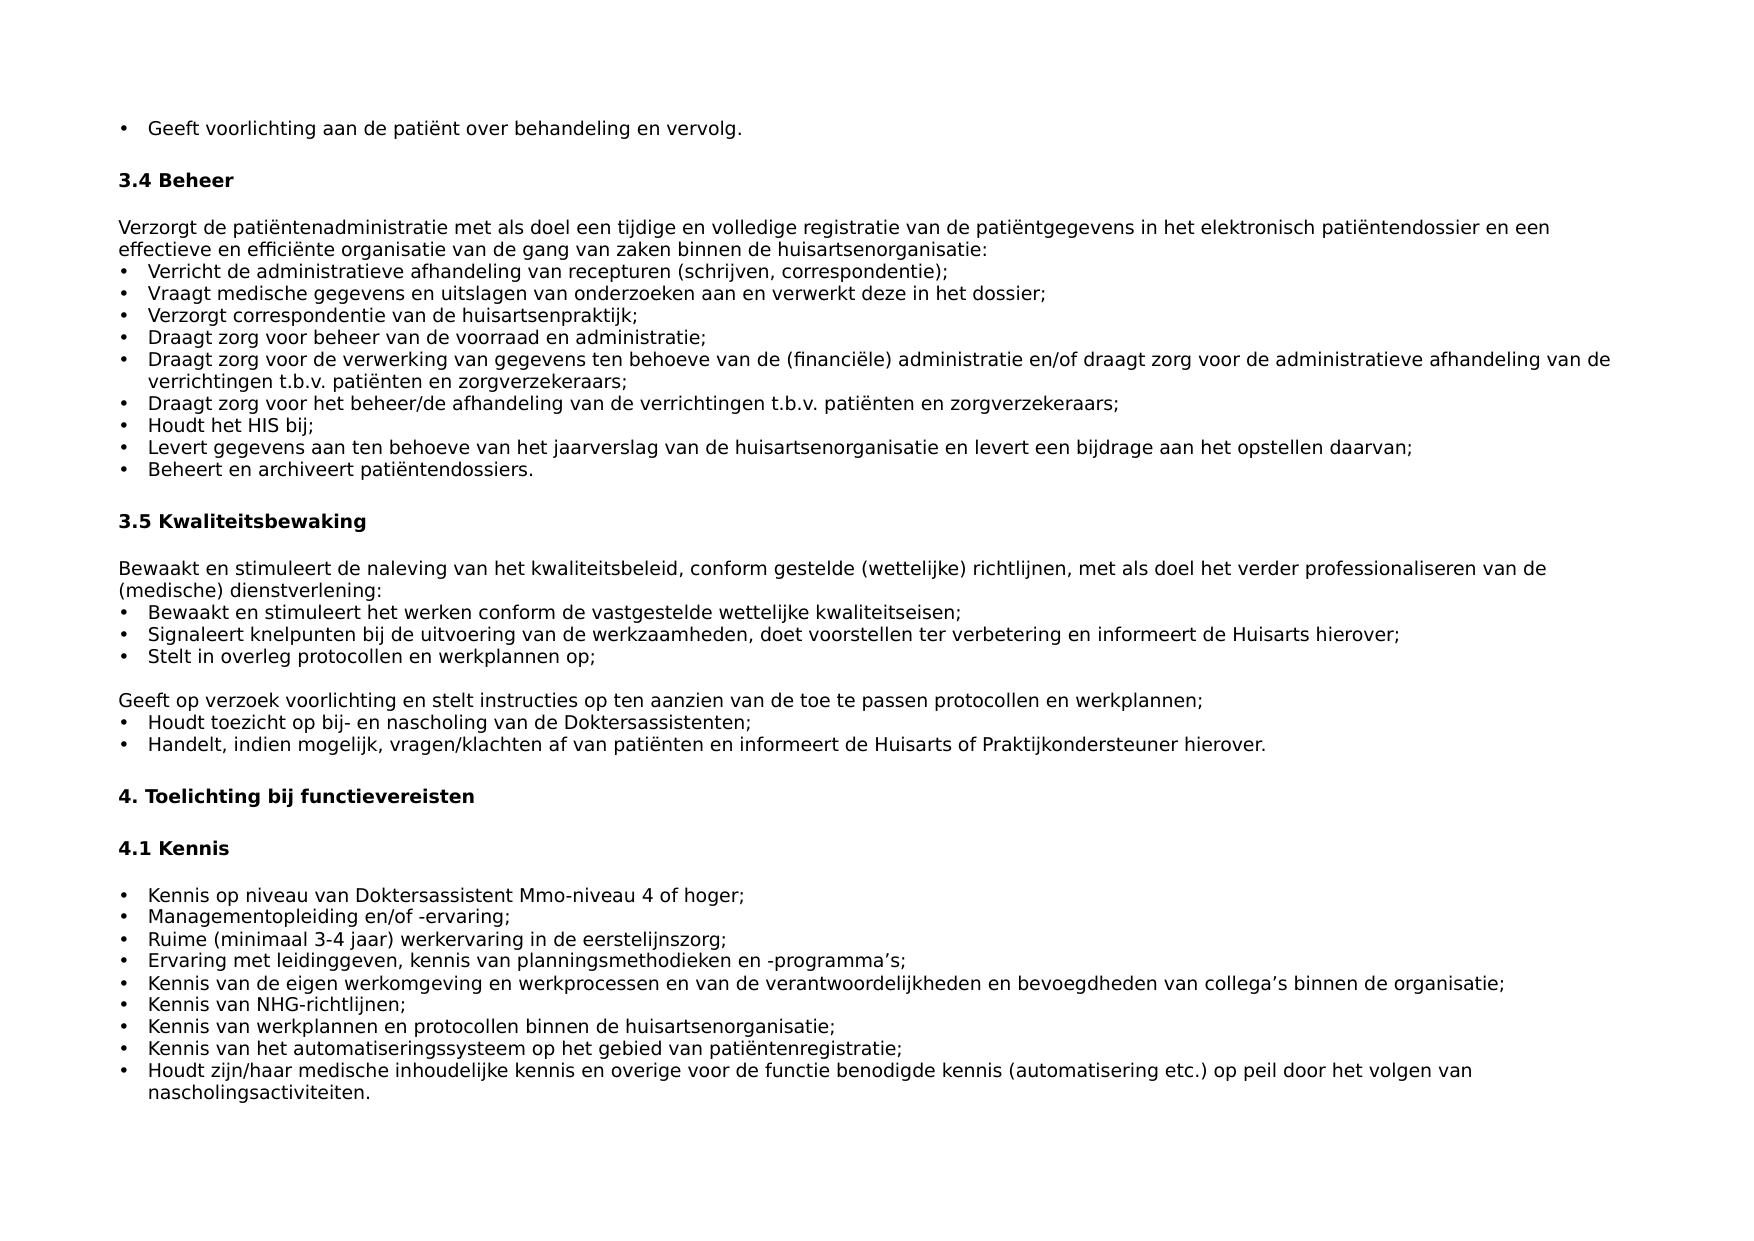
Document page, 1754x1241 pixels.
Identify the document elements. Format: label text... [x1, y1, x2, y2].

text • Stelt in overleg protocollen en werkplannen op; [118, 646, 1636, 668]
text • Houdt toezicht op bij- en nascholing van de Doktersassistenten; [118, 712, 1636, 733]
text • Levert gegevens aan ten behoeve van het jaarverslag van de huisartsenorganisatie en levert een bijdrage aan het opstellen daarvan; [118, 437, 1636, 459]
text Verzorgt de patiëntenadministratie met als doel een tijdige en volledige registratie van de patiëntgegevens in het elektronisch patiëntendossier en een effectieve en efficiënte organisatie van de gang van zaken binnen de huisartsenorganisatie: [118, 217, 1636, 261]
text • Houdt het HIS bij; [118, 415, 1636, 437]
subtitle 3.5 Kwaliteitsbewaking [118, 511, 1636, 533]
text • Kennis op niveau van Doktersassistent Mmo-niveau 4 of hoger; [118, 884, 1636, 906]
text • Draagt zorg voor beheer van de voorraad en administratie; [118, 327, 1636, 349]
text • Kennis van NHG-richtlijnen; [118, 994, 1636, 1016]
text • Verzorgt correspondentie van de huisartsenpraktijk; [118, 305, 1636, 327]
text • Ruime (minimaal 3-4 jaar) werkervaring in de eerstelijnszorg; [118, 928, 1636, 950]
text • Verricht de administratieve afhandeling van recepturen (schrijven, correspondentie); [118, 261, 1636, 283]
text • Managementopleiding en/of -ervaring; [118, 906, 1636, 928]
text • Beheert en archiveert patiëntendossiers. [118, 459, 1636, 481]
text • Kennis van de eigen werkomgeving en werkprocessen en van de verantwoordelijkheden en bevoegdheden van collega’s binnen de organisatie; [118, 972, 1636, 994]
text • Signaleert knelpunten bij de uitvoering van de werkzaamheden, doet voorstellen ter verbetering en informeert de Huisarts hierover; [118, 624, 1636, 646]
text • Kennis van het automatiseringssysteem op het gebied van patiëntenregistratie; [118, 1038, 1636, 1060]
text • Houdt zijn/haar medische inhoudelijke kennis en overige voor de functie benodigde kennis (automatisering etc.) op peil door het volgen van nascholingsactiviteiten. [118, 1060, 1636, 1104]
subtitle 4. Toelichting bij functievereisten [118, 786, 1636, 807]
text • Draagt zorg voor de verwerking van gegevens ten behoeve van de (financiële) administratie en/of draagt zorg voor de administratieve afhandeling van de verrichtingen t.b.v. patiënten en zorgverzekeraars; [118, 349, 1636, 393]
subtitle 3.4 Beheer [118, 170, 1636, 192]
text • Kennis van werkplannen en protocollen binnen de huisartsenorganisatie; [118, 1016, 1636, 1038]
text • Draagt zorg voor het beheer/de afhandeling van de verrichtingen t.b.v. patiënten en zorgverzekeraars; [118, 393, 1636, 415]
text • Bewaakt en stimuleert het werken conform de vastgestelde wettelijke kwaliteitseisen; [118, 602, 1636, 624]
subtitle 4.1 Kennis [118, 837, 1636, 859]
text • Handelt, indien mogelijk, vragen/klachten af van patiënten en informeert de Huisarts of Praktijkondersteuner hierover. [118, 733, 1636, 756]
text Bewaakt en stimuleert de naleving van het kwaliteitsbeleid, conform gestelde (wettelijke) richtlijnen, met als doel het verder professionaliseren van de (medische) dienstverlening: [118, 558, 1636, 602]
text • Geeft voorlichting aan de patiënt over behandeling en vervolg. [118, 118, 1636, 140]
text • Ervaring met leidinggeven, kennis van planningsmethodieken en -programma’s; [118, 950, 1636, 972]
text Geeft op verzoek voorlichting en stelt instructies op ten aanzien van de toe te passen protocollen en werkplannen; [118, 689, 1636, 712]
text • Vraagt medische gegevens en uitslagen van onderzoeken aan en verwerkt deze in het dossier; [118, 283, 1636, 305]
